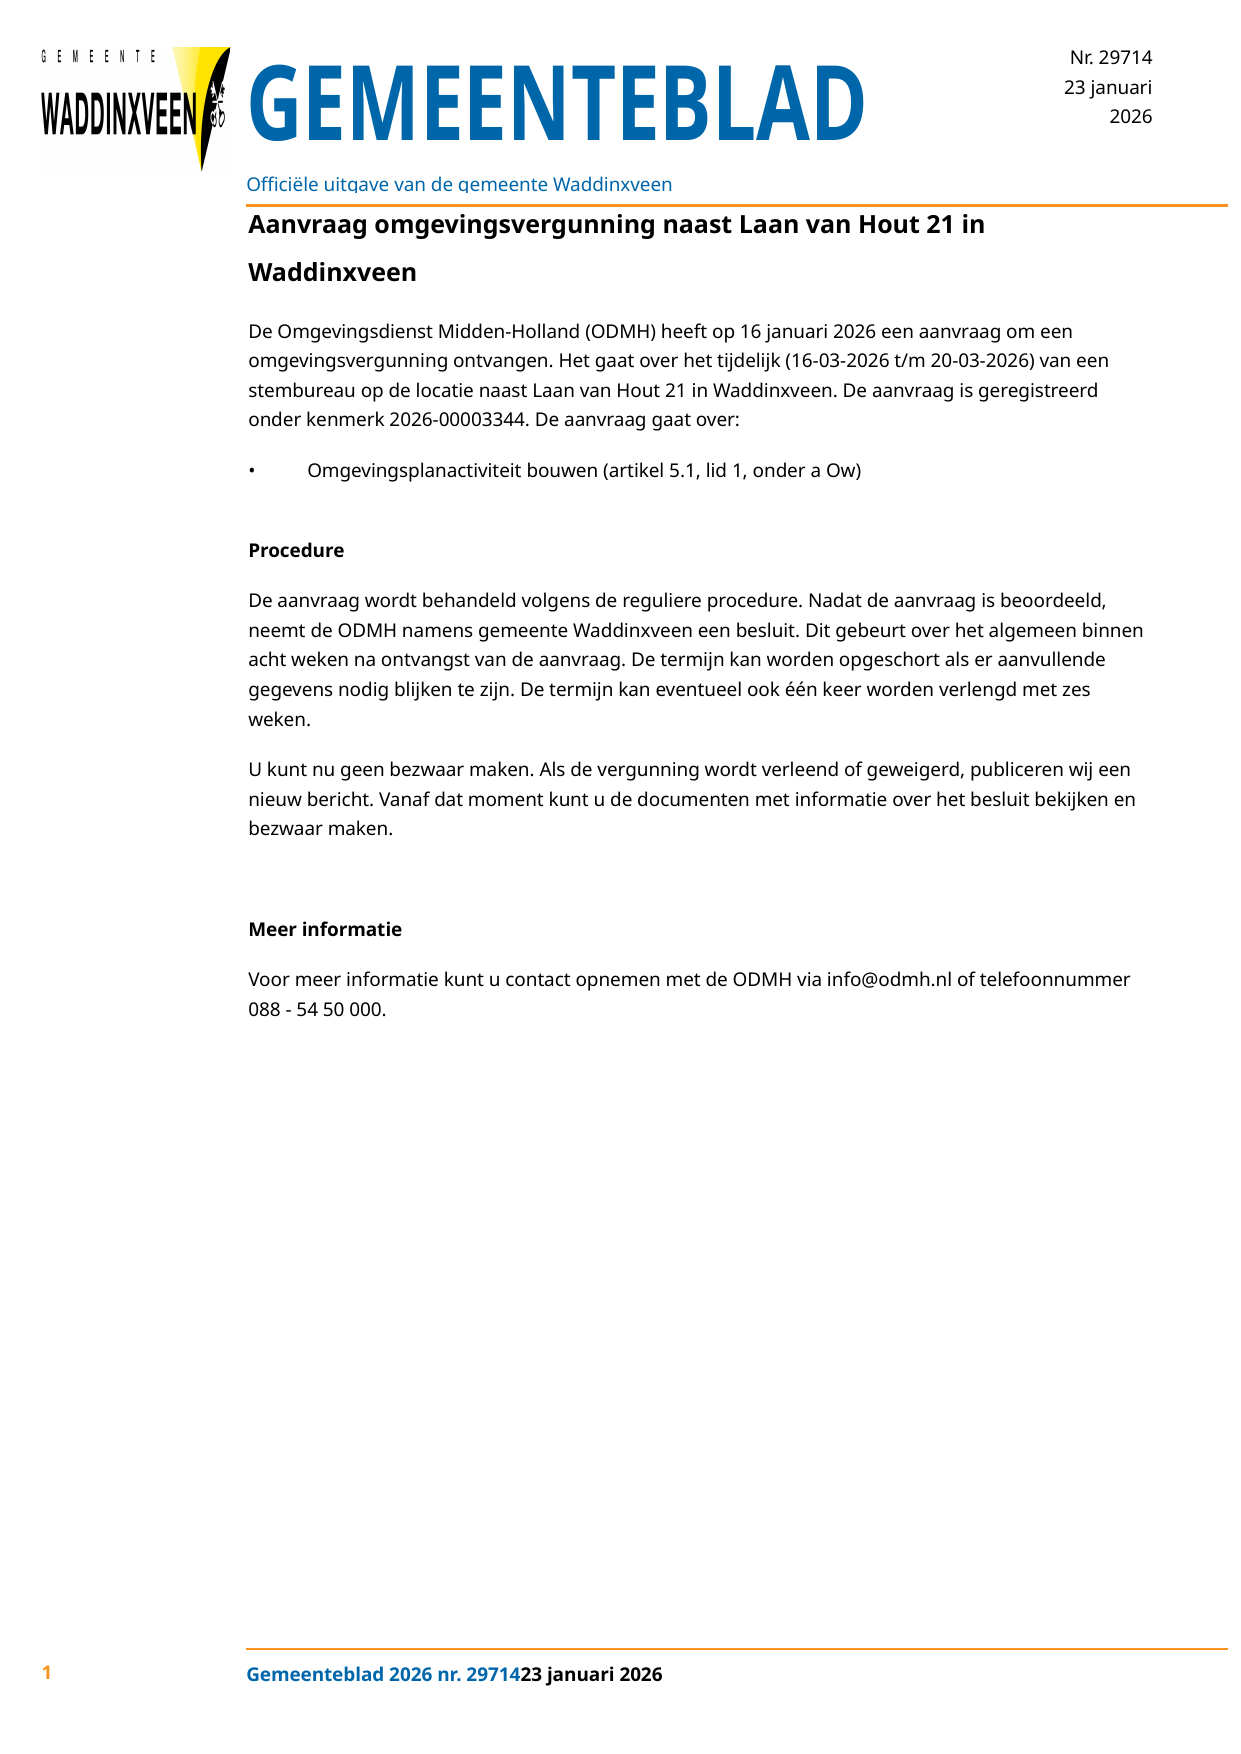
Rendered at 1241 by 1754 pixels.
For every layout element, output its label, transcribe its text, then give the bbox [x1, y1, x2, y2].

text Procedure [248, 537, 1152, 563]
text De aanvraag wordt behandeld volgens de reguliere procedure. Nadat de aanvraag is beoordeeld, neemt de ODMH namens gemeente Waddinxveen een besluit. Dit gebeurt over het algemeen binnen acht weken na ontvangst van de aanvraag. De termijn kan worden opgeschort als er aanvullende gegevens nodig blijken te zijn. De termijn kan eventueel ook één keer worden verlengd met zes weken. [248, 587, 1152, 732]
list Omgevingsplanactiviteit bouwen (artikel 5.1, lid 1, onder a Ow) [248, 457, 1152, 483]
text Meer informatie [248, 916, 1152, 942]
text U kunt nu geen bezwaar maken. Als de vergunning wordt verleend of geweigerd, publiceren wij een nieuw bericht. Vanaf dat moment kunt u de documenten met informatie over het besluit bekijken en bezwaar maken. [248, 756, 1152, 841]
text Voor meer informatie kunt u contact opnemen met de ODMH via info@odmh.nl of telefoonnummer 088 - 54 50 000. [248, 967, 1152, 1022]
text De Omgevingsdienst Midden-Holland (ODMH) heeft op 16 januari 2026 een aanvraag om een omgevingsvergunning ontvangen. Het gaat over het tijdelijk (16-03-2026 t/m 20-03-2026) van een stembureau op de locatie naast Laan van Hout 21 in Waddinxveen. De aanvraag is geregistreerd onder kenmerk 2026-00003344. De aanvraag gaat over: [248, 318, 1152, 432]
text Aanvraag omgevingsvergunning naast Laan van Hout 21 in Waddinxveen [248, 207, 1152, 288]
picture [41, 47, 231, 172]
